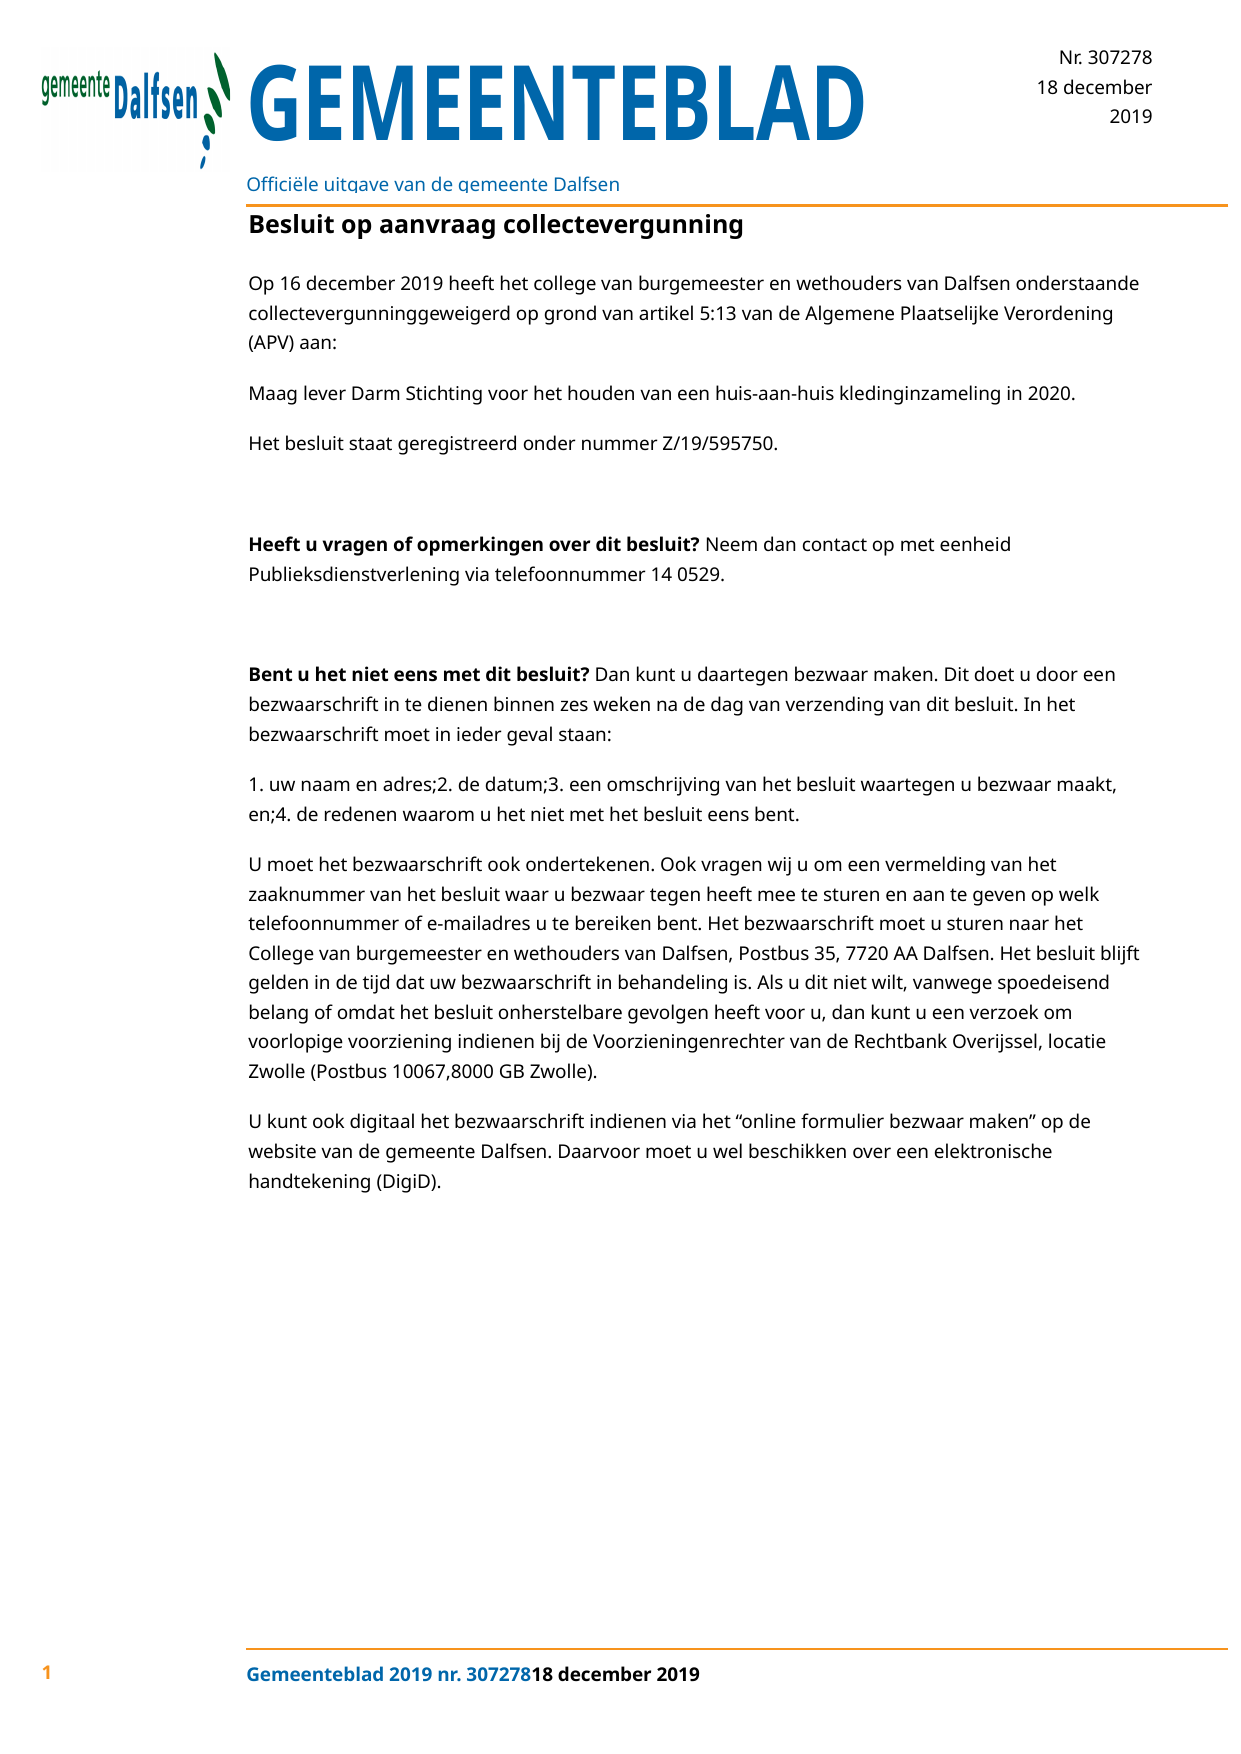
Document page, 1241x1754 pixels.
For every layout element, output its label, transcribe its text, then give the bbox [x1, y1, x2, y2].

text Besluit op aanvraag collectevergunning [248, 207, 1152, 241]
text Maag lever Darm Stichting voor het houden van een huis-aan-huis kledinginzameling in 2020. [248, 380, 1152, 406]
picture [41, 47, 231, 172]
text Bent u het niet eens met dit besluit? Dan kunt u daartegen bezwaar maken. Dit doet u door een bezwaarschrift in te dienen binnen zes weken na de dag van verzending van dit besluit. In het bezwaarschrift moet in ieder geval staan: [248, 662, 1152, 746]
text 1. uw naam en adres;2. de datum;3. een omschrijving van het besluit waartegen u bezwaar maakt, en;4. de redenen waarom u het niet met het besluit eens bent. [248, 771, 1152, 826]
text U kunt ook digitaal het bezwaarschrift indienen via het “online formulier bezwaar maken” op de website van de gemeente Dalfsen. Daarvoor moet u wel beschikken over een elektronische handtekening (DigiD). [248, 1109, 1152, 1193]
text Op 16 december 2019 heeft het college van burgemeester en wethouders van Dalfsen onderstaande collectevergunninggeweigerd op grond van artikel 5:13 van de Algemene Plaatselijke Verordening (APV) aan: [248, 270, 1152, 355]
text Het besluit staat geregistreerd onder nummer Z/19/595750. [248, 430, 1152, 456]
text U moet het bezwaarschrift ook ondertekenen. Ook vragen wij u om een vermelding van het zaaknummer van het besluit waar u bezwaar tegen heeft mee te sturen en aan te geven op welk telefoonnummer of e-mailadres u te bereiken bent. Het bezwaarschrift moet u sturen naar het College van burgemeester en wethouders van Dalfsen, Postbus 35, 7720 AA Dalfsen. Het besluit blijft gelden in de tijd dat uw bezwaarschrift in behandeling is. Als u dit niet wilt, vanwege spoedeisend belang of omdat het besluit onherstelbare gevolgen heeft voor u, dan kunt u een verzoek om voorlopige voorziening indienen bij de Voorzieningenrechter van de Rechtbank Overijssel, locatie Zwolle (Postbus 10067,8000 GB Zwolle). [248, 851, 1152, 1084]
text Heeft u vragen of opmerkingen over dit besluit? Neem dan contact op met eenheid Publieksdienstverlening via telefoonnummer 14 0529. [248, 531, 1152, 586]
